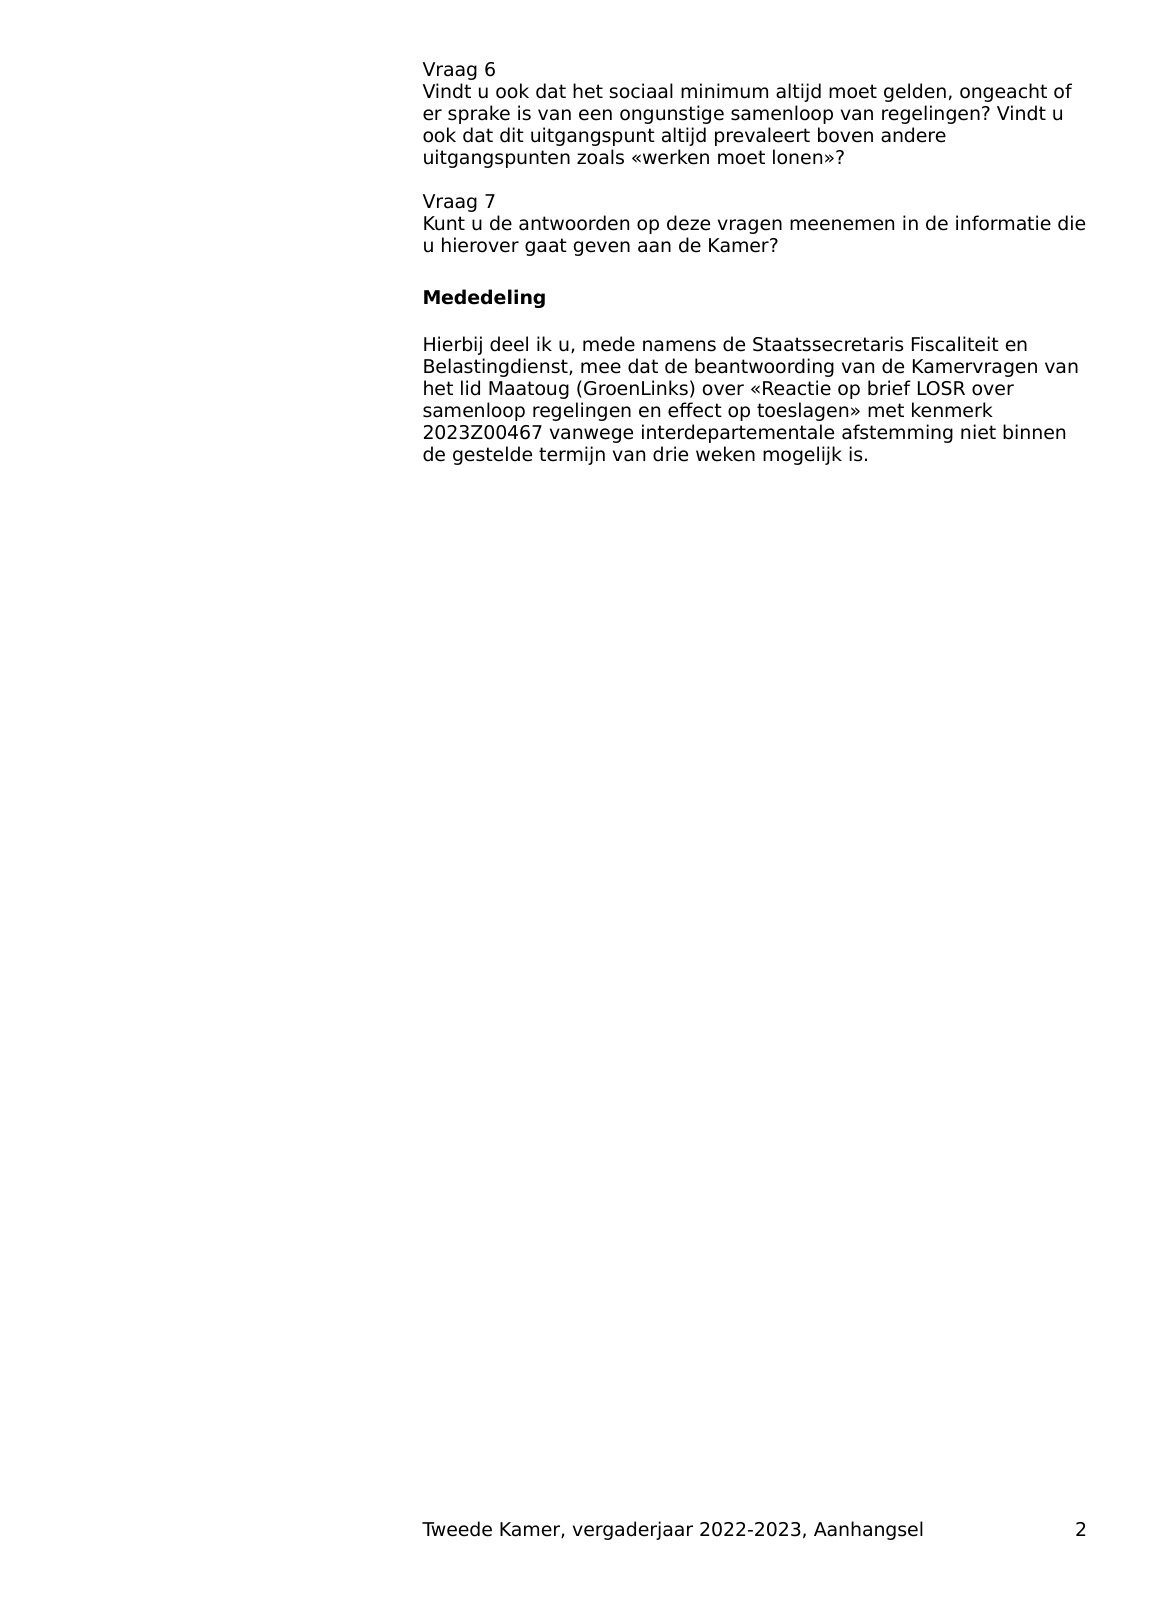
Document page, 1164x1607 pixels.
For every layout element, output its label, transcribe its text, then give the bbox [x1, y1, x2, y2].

text Vindt u ook dat het sociaal minimum altijd moet gelden, ongeacht of er sprake is van een ongunstige samenloop van regelingen? Vindt u ook dat dit uitgangspunt altijd prevaleert boven andere uitgangspunten zoals «werken moet lonen»? [422, 81, 1087, 169]
text Vraag 7 [422, 191, 1087, 213]
subtitle Mededeling [422, 287, 1087, 309]
text Hierbij deel ik u, mede namens de Staatssecretaris Fiscaliteit en Belastingdienst, mee dat de beantwoording van de Kamervragen van het lid Maatoug (GroenLinks) over «Reactie op brief LOSR over samenloop regelingen en effect op toeslagen» met kenmerk 2023Z00467 vanwege interdepartementale afstemming niet binnen de gestelde termijn van drie weken mogelijk is. [422, 334, 1087, 466]
text Vraag 6 [422, 59, 1087, 81]
text Kunt u de antwoorden op deze vragen meenemen in de informatie die u hierover gaat geven aan de Kamer? [422, 213, 1087, 257]
